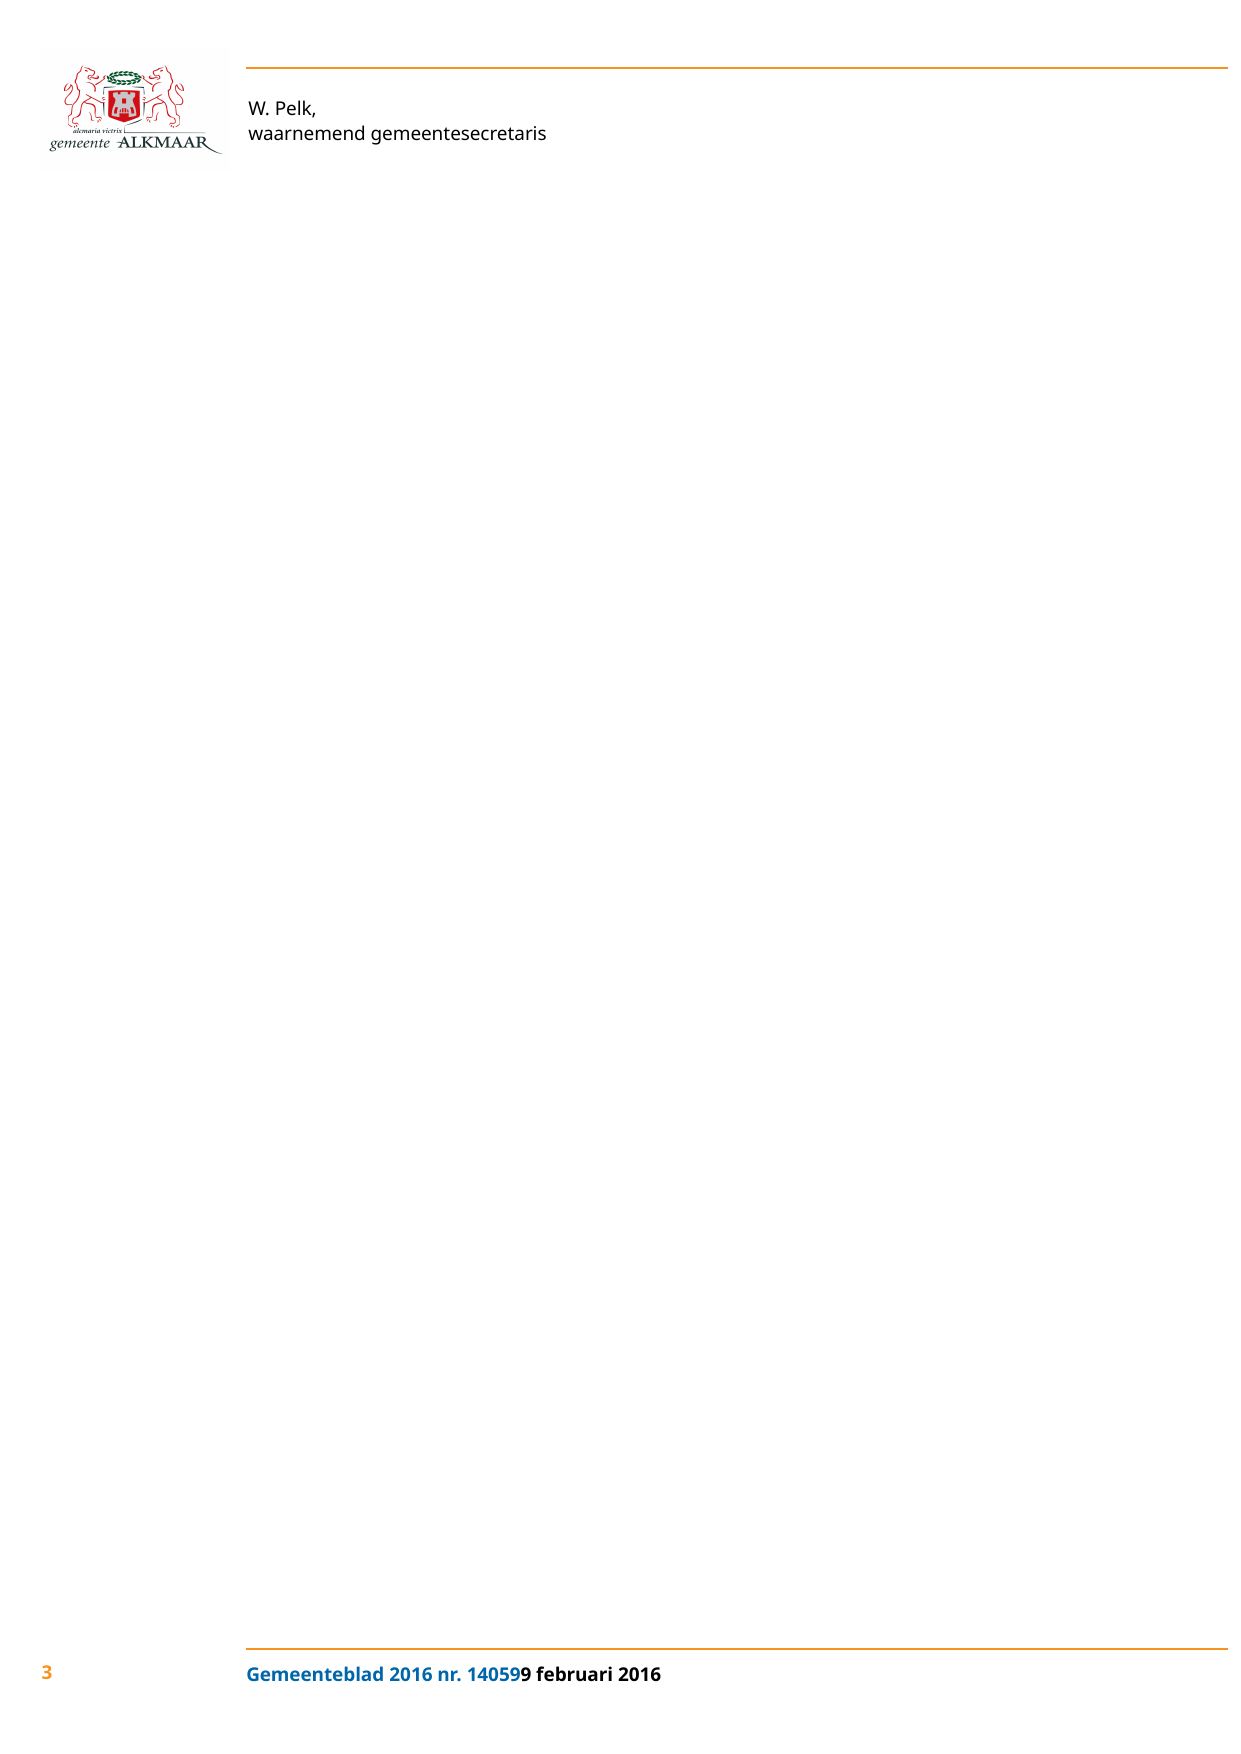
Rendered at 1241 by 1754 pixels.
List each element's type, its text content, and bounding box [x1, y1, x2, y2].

text waarnemend gemeentesecretaris [248, 121, 1152, 146]
picture [41, 47, 231, 172]
text W. Pelk, [248, 95, 1152, 121]
